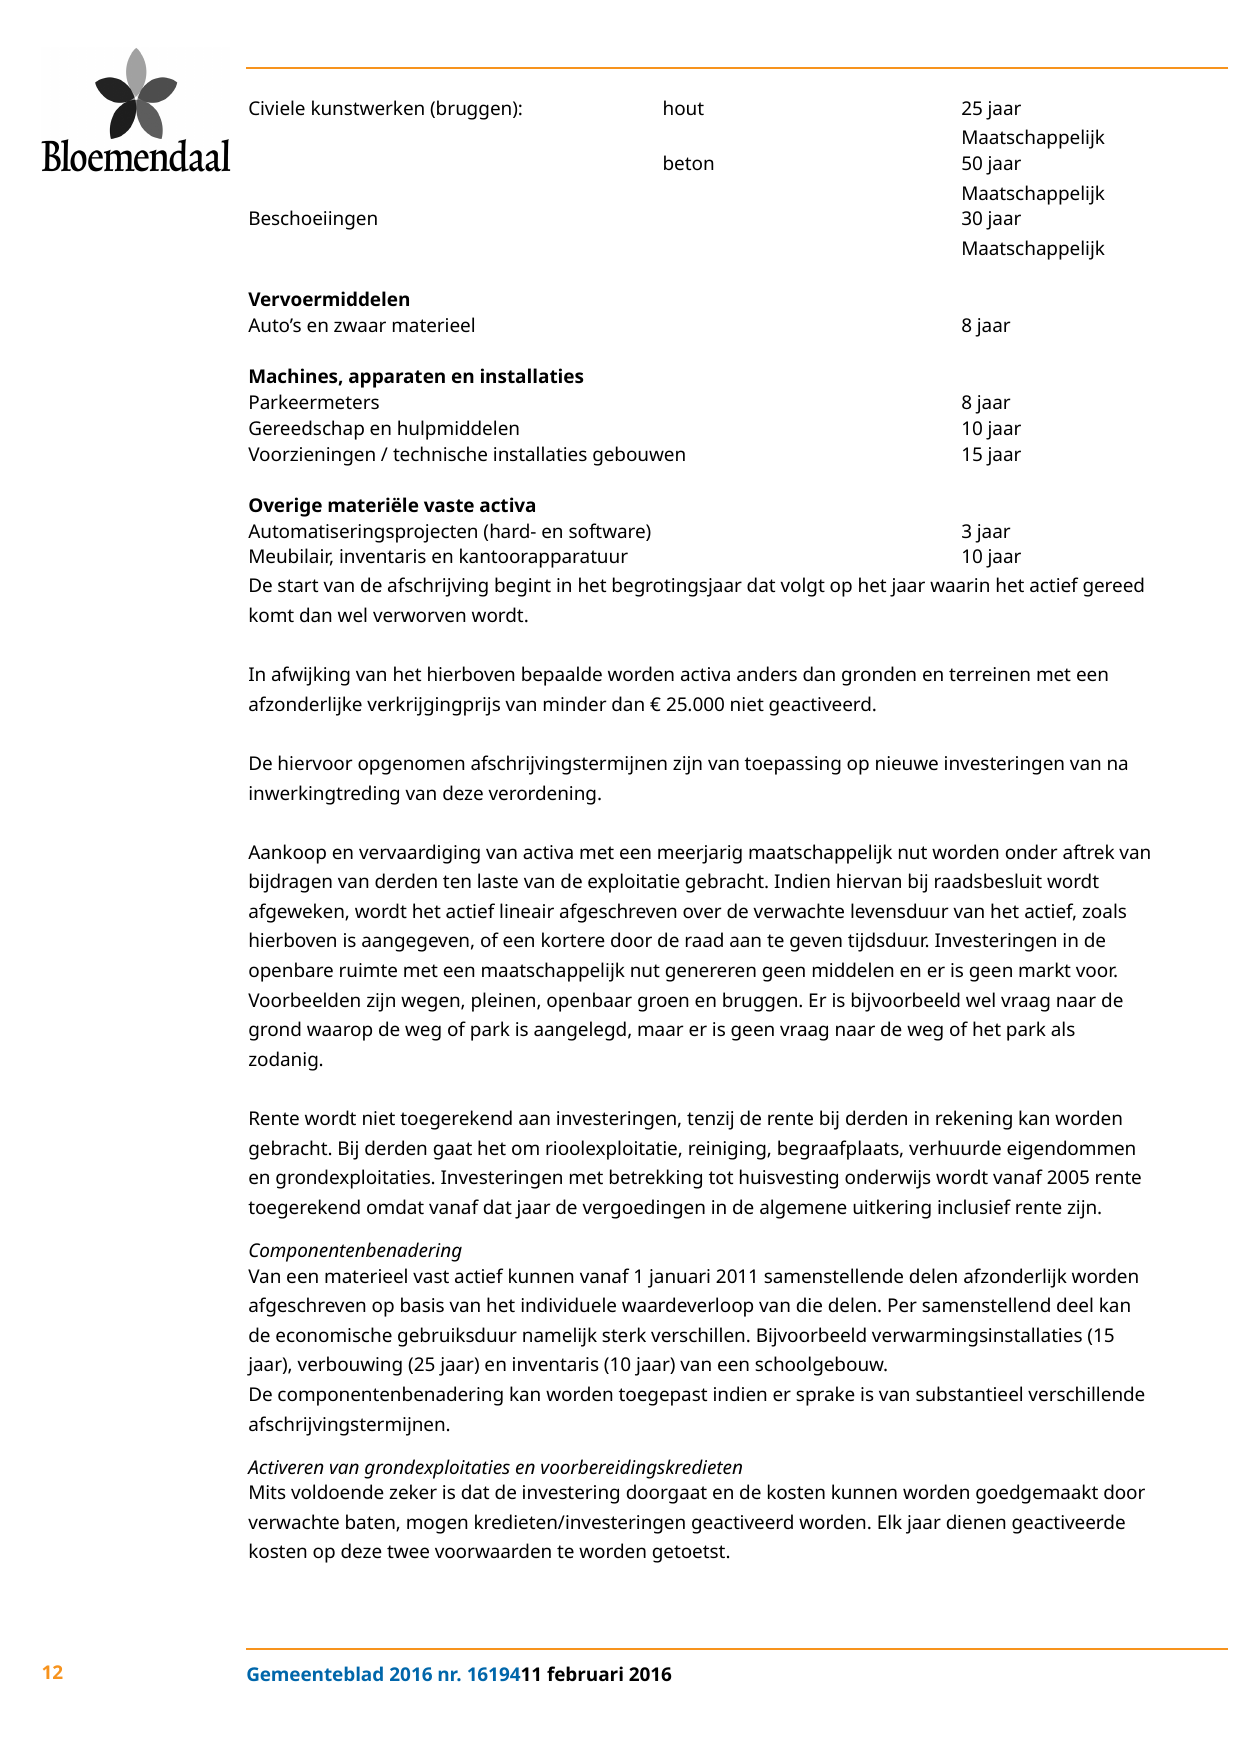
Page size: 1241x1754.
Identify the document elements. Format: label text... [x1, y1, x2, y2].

table_cell 8 jaar [961, 312, 1152, 338]
table_cell [663, 467, 961, 492]
table_cell Vervoermiddelen [248, 286, 662, 312]
table_cell [439, 150, 662, 205]
table_cell [961, 261, 1152, 286]
table_cell [439, 338, 662, 364]
table_cell 25 jaar Maatschappelijk [961, 95, 1152, 150]
table_cell [248, 150, 439, 205]
text Aankoop en vervaardiging van activa met een meerjarig maatschappelijk nut worden onder aftrek van bijdragen van derden ten laste van de exploitatie gebracht. Indien hiervan bij raadsbesluit wordt afgeweken, wordt het actief lineair afgeschreven over de verwachte levensduur van het actief, zoals hierboven is aangegeven, of een kortere door de raad aan te geven tijdsduur. Investeringen in de openbare ruimte met een maatschappelijk nut genereren geen middelen en er is geen markt voor. Voorbeelden zijn wegen, pleinen, openbaar groen en bruggen. Er is bijvoorbeeld wel vraag naar de grond waarop de weg of park is aangelegd, maar er is geen vraag naar de weg of het park als zodanig. [248, 839, 1152, 1072]
text In afwijking van het hierboven bepaalde worden activa anders dan gronden en terreinen met een afzonderlijke verkrijgingprijs van minder dan € 25.000 niet geactiveerd. [248, 661, 1152, 717]
table_cell [961, 338, 1152, 364]
table_cell 10 jaar [961, 544, 1152, 569]
table_cell [248, 261, 439, 286]
table_cell Civiele kunstwerken (bruggen): [248, 95, 662, 150]
table_cell Voorzieningen / technische installaties gebouwen [248, 441, 961, 467]
picture [41, 47, 231, 172]
table_cell [663, 261, 961, 286]
table_cell Parkeermeters [248, 389, 662, 415]
table_cell [248, 338, 439, 364]
table_cell 30 jaar Maatschappelijk [961, 205, 1152, 261]
text De hiervoor opgenomen afschrijvingstermijnen zijn van toepassing op nieuwe investeringen van na inwerkingtreding van deze verordening. [248, 750, 1152, 806]
table_cell [663, 205, 961, 261]
table_cell Automatiseringsprojecten (hard- en software) [248, 518, 961, 544]
text Componentenbenadering [248, 1237, 1152, 1263]
text Van een materieel vast actief kunnen vanaf 1 januari 2011 samenstellende delen afzonderlijk worden afgeschreven op basis van het individuele waardeverloop van die delen. Per samenstellend deel kan de economische gebruiksduur namelijk sterk verschillen. Bijvoorbeeld verwarmingsinstallaties (15 jaar), verbouwing (25 jaar) en inventaris (10 jaar) van een schoolgebouw. [248, 1263, 1152, 1377]
text Rente wordt niet toegerekend aan investeringen, tenzij de rente bij derden in rekening kan worden gebracht. Bij derden gaat het om rioolexploitatie, reiniging, begraafplaats, verhuurde eigendommen en grondexploitaties. Investeringen met betrekking tot huisvesting onderwijs wordt vanaf 2005 rente toegerekend omdat vanaf dat jaar de vergoedingen in de algemene uitkering inclusief rente zijn. [248, 1105, 1152, 1220]
table_cell beton [663, 150, 961, 205]
table_cell [961, 467, 1152, 492]
table_cell 10 jaar [961, 415, 1152, 441]
table_cell [961, 492, 1152, 518]
table_cell hout [663, 95, 961, 150]
table_cell 8 jaar [961, 389, 1152, 415]
table_cell [248, 467, 439, 492]
table_cell Overige materiële vaste activa [248, 492, 961, 518]
table_cell Machines, apparaten en installaties [248, 364, 961, 389]
table_cell [663, 338, 961, 364]
text De componentenbenadering kan worden toegepast indien er sprake is van substantieel verschillende afschrijvingstermijnen. [248, 1381, 1152, 1436]
text Mits voldoende zeker is dat de investering doorgaat en de kosten kunnen worden goedgemaakt door verwachte baten, mogen kredieten/investeringen geactiveerd worden. Elk jaar dienen geactiveerde kosten op deze twee voorwaarden te worden getoetst. [248, 1479, 1152, 1564]
table_cell Meubilair, inventaris en kantoorapparatuur [248, 544, 961, 569]
table_cell [961, 364, 1152, 389]
table_cell 50 jaar Maatschappelijk [961, 150, 1152, 205]
table_cell [961, 286, 1152, 312]
text Activeren van grondexploitaties en voorbereidingskredieten [248, 1454, 1152, 1479]
table_cell [663, 286, 961, 312]
table_cell [439, 467, 662, 492]
table_cell 15 jaar [961, 441, 1152, 467]
table_cell [439, 261, 662, 286]
table_cell Gereedschap en hulpmiddelen [248, 415, 961, 441]
table_cell 3 jaar [961, 518, 1152, 544]
table_cell Beschoeiingen [248, 205, 662, 261]
table_cell [663, 389, 961, 415]
text De start van de afschrijving begint in het begrotingsjaar dat volgt op het jaar waarin het actief gereed komt dan wel verworven wordt. [248, 573, 1152, 628]
table_cell Auto’s en zwaar materieel [248, 312, 961, 338]
